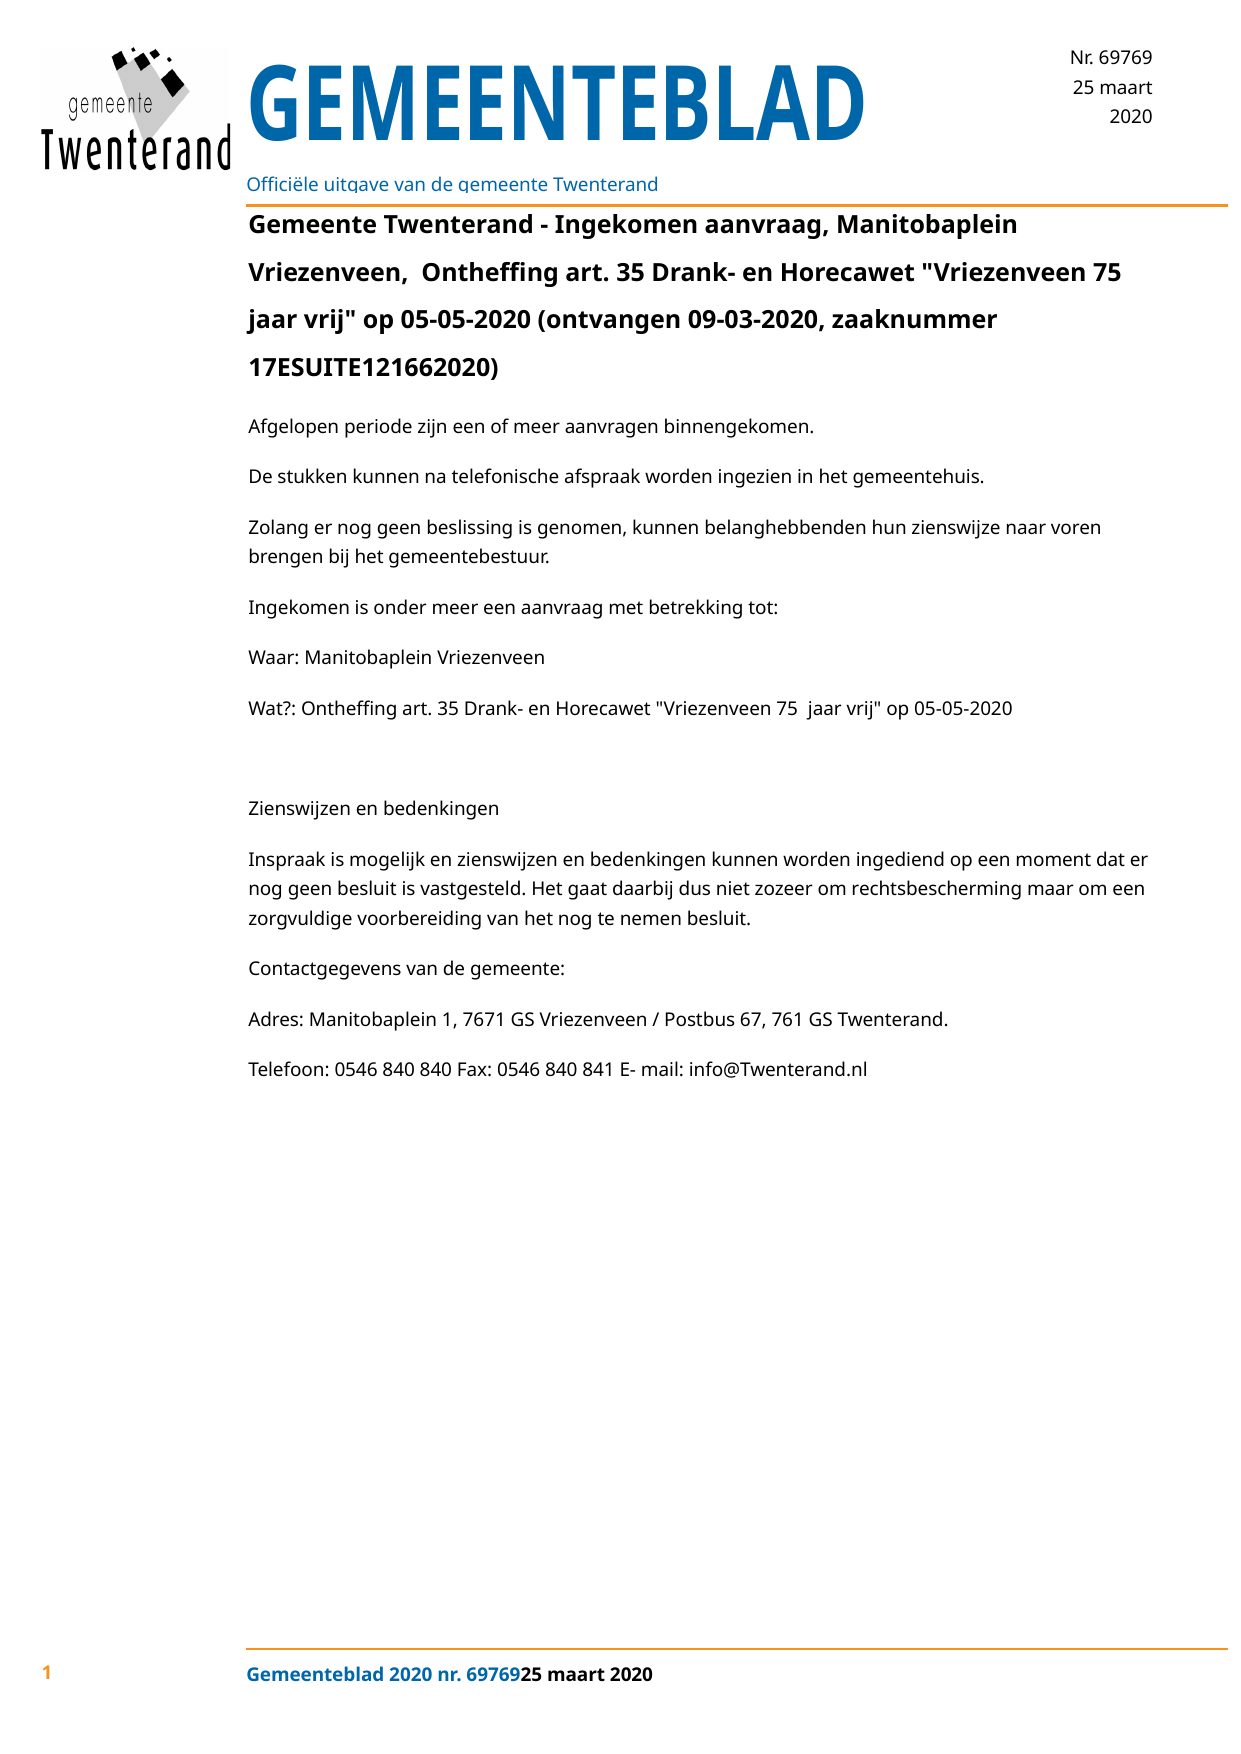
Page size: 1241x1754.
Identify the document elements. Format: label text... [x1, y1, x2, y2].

text Contactgegevens van de gemeente: [248, 956, 1152, 981]
text Telefoon: 0546 840 840 Fax: 0546 840 841 E- mail: info@Twenterand.nl [248, 1056, 1152, 1082]
text Gemeente Twenterand - Ingekomen aanvraag, Manitobaplein Vriezenveen, Ontheffing art. 35 Drank- en Horecawet "Vriezenveen 75 jaar vrij" op 05-05-2020 (ontvangen 09-03-2020, zaaknummer 17ESUITE121662020) [248, 207, 1152, 384]
text Afgelopen periode zijn een of meer aanvragen binnengekomen. [248, 413, 1152, 439]
text Wat?: Ontheffing art. 35 Drank- en Horecawet "Vriezenveen 75 jaar vrij" op 05-05-2020 [248, 695, 1152, 721]
picture [41, 47, 231, 172]
text Zienswijzen en bedenkingen [248, 796, 1152, 821]
text Waar: Manitobaplein Vriezenveen [248, 644, 1152, 670]
text Inspraak is mogelijk en zienswijzen en bedenkingen kunnen worden ingediend op een moment dat er nog geen besluit is vastgesteld. Het gaat daarbij dus niet zozeer om rechtsbescherming maar om een zorgvuldige voorbereiding van het nog te nemen besluit. [248, 846, 1152, 931]
text Zolang er nog geen beslissing is genomen, kunnen belanghebbenden hun zienswijze naar voren brengen bij het gemeentebestuur. [248, 514, 1152, 569]
text De stukken kunnen na telefonische afspraak worden ingezien in het gemeentehuis. [248, 463, 1152, 489]
text Adres: Manitobaplein 1, 7671 GS Vriezenveen / Postbus 67, 761 GS Twenterand. [248, 1006, 1152, 1032]
text Ingekomen is onder meer een aanvraag met betrekking tot: [248, 594, 1152, 620]
